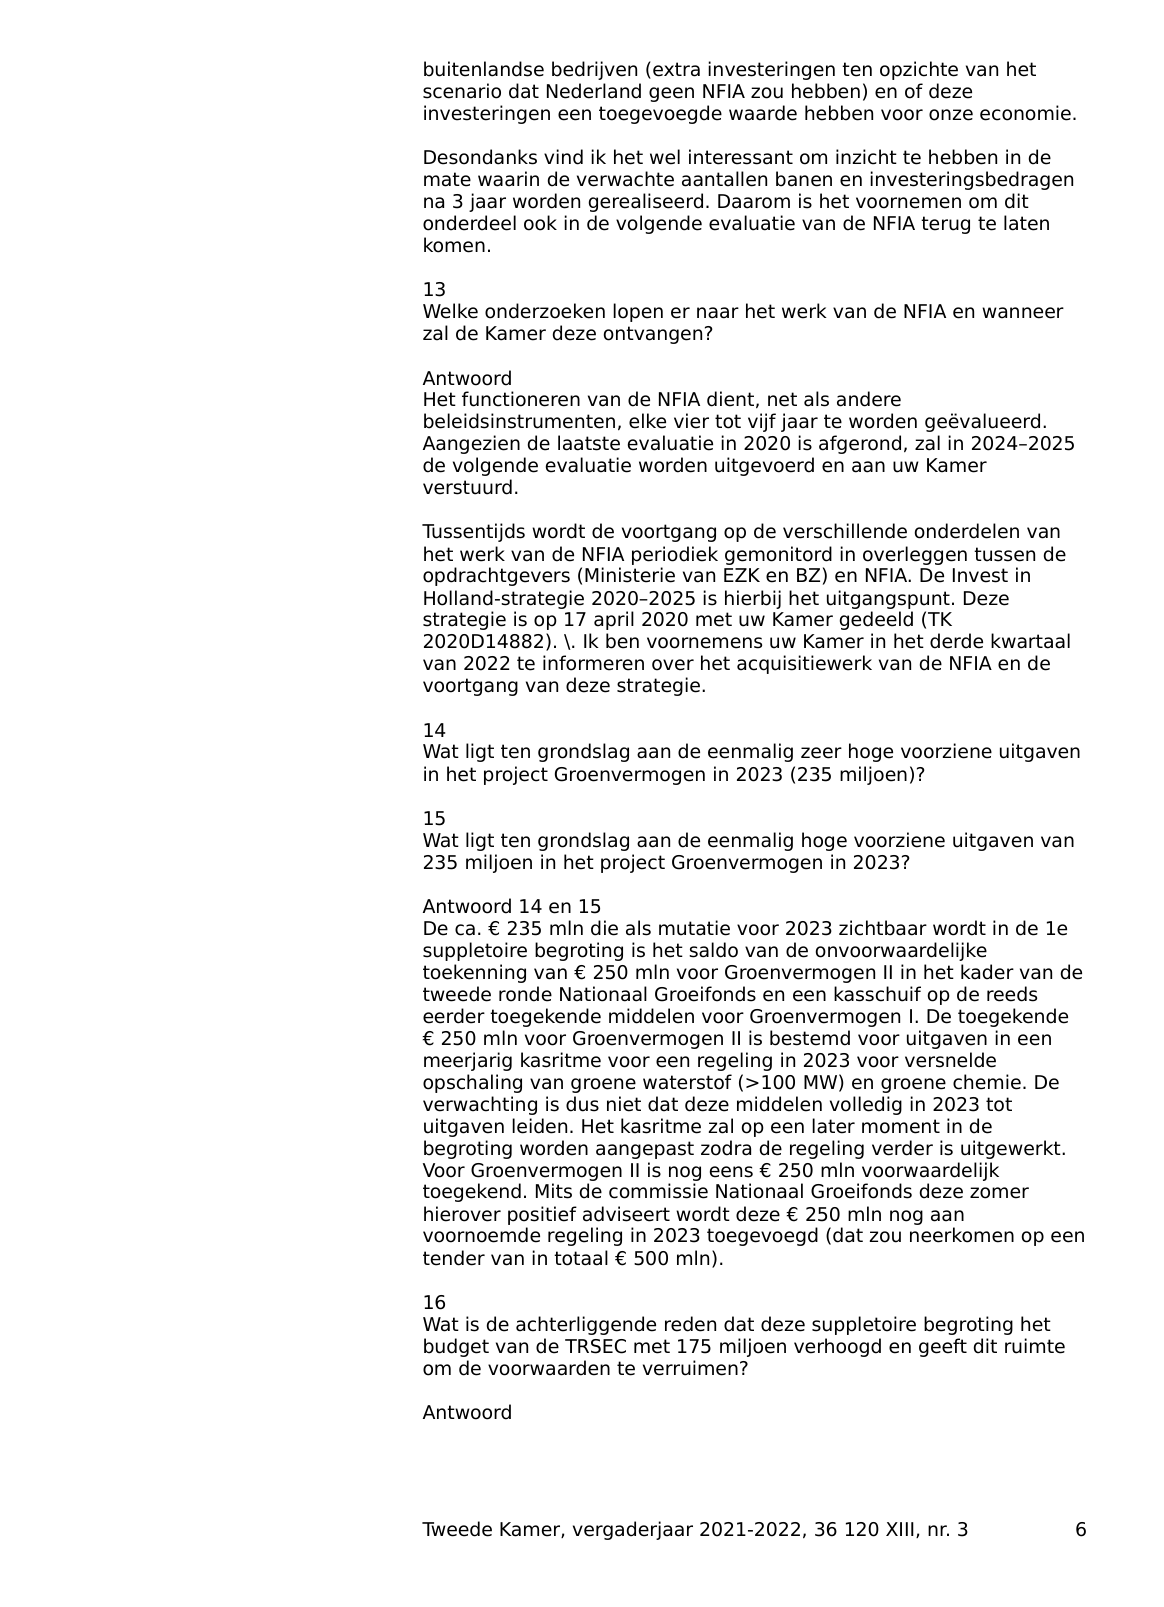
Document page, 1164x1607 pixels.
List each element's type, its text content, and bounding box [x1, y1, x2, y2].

text Antwoord 14 en 15 [422, 896, 1087, 918]
text 15 [422, 808, 1087, 829]
text Wat is de achterliggende reden dat deze suppletoire begroting het budget van de TRSEC met 175 miljoen verhoogd en geeft dit ruimte om de voorwaarden te verruimen? [422, 1313, 1087, 1379]
text Tussentijds wordt de voortgang op de verschillende onderdelen van het werk van de NFIA periodiek gemonitord in overleggen tussen de opdrachtgevers (Ministerie van EZK en BZ) en NFIA. De Invest in Holland-strategie 2020–2025 is hierbij het uitgangspunt. Deze strategie is op 17 april 2020 met uw Kamer gedeeld (TK 2020D14882). \. Ik ben voornemens uw Kamer in het derde kwartaal van 2022 te informeren over het acquisitiewerk van de NFIA en de voortgang van deze strategie. [422, 521, 1087, 697]
text Het functioneren van de NFIA dient, net als andere beleidsinstrumenten, elke vier tot vijf jaar te worden geëvalueerd. Aangezien de laatste evaluatie in 2020 is afgerond, zal in 2024–2025 de volgende evaluatie worden uitgevoerd en aan uw Kamer verstuurd. [422, 389, 1087, 499]
text Antwoord [422, 1402, 1087, 1424]
text 14 [422, 719, 1087, 741]
text Welke onderzoeken lopen er naar het werk van de NFIA en wanneer zal de Kamer deze ontvangen? [422, 301, 1087, 345]
text Desondanks vind ik het wel interessant om inzicht te hebben in de mate waarin de verwachte aantallen banen en investeringsbedragen na 3 jaar worden gerealiseerd. Daarom is het voornemen om dit onderdeel ook in de volgende evaluatie van de NFIA terug te laten komen. [422, 147, 1087, 257]
text Antwoord [422, 367, 1087, 389]
text De ca. € 235 mln die als mutatie voor 2023 zichtbaar wordt in de 1e suppletoire begroting is het saldo van de onvoorwaardelijke toekenning van € 250 mln voor Groenvermogen II in het kader van de tweede ronde Nationaal Groeifonds en een kasschuif op de reeds eerder toegekende middelen voor Groenvermogen I. De toegekende € 250 mln voor Groenvermogen II is bestemd voor uitgaven in een meerjarig kasritme voor een regeling in 2023 voor versnelde opschaling van groene waterstof (>100 MW) en groene chemie. De verwachting is dus niet dat deze middelen volledig in 2023 tot uitgaven leiden. Het kasritme zal op een later moment in de begroting worden aangepast zodra de regeling verder is uitgewerkt. Voor Groenvermogen II is nog eens € 250 mln voorwaardelijk toegekend. Mits de commissie Nationaal Groeifonds deze zomer hierover positief adviseert wordt deze € 250 mln nog aan voornoemde regeling in 2023 toegevoegd (dat zou neerkomen op een tender van in totaal € 500 mln). [422, 918, 1087, 1269]
text buitenlandse bedrijven (extra investeringen ten opzichte van het scenario dat Nederland geen NFIA zou hebben) en of deze investeringen een toegevoegde waarde hebben voor onze economie. [422, 59, 1087, 125]
text 16 [422, 1292, 1087, 1313]
text Wat ligt ten grondslag aan de eenmalig hoge voorziene uitgaven van 235 miljoen in het project Groenvermogen in 2023? [422, 829, 1087, 873]
text Wat ligt ten grondslag aan de eenmalig zeer hoge voorziene uitgaven in het project Groenvermogen in 2023 (235 miljoen)? [422, 741, 1087, 785]
text 13 [422, 279, 1087, 301]
